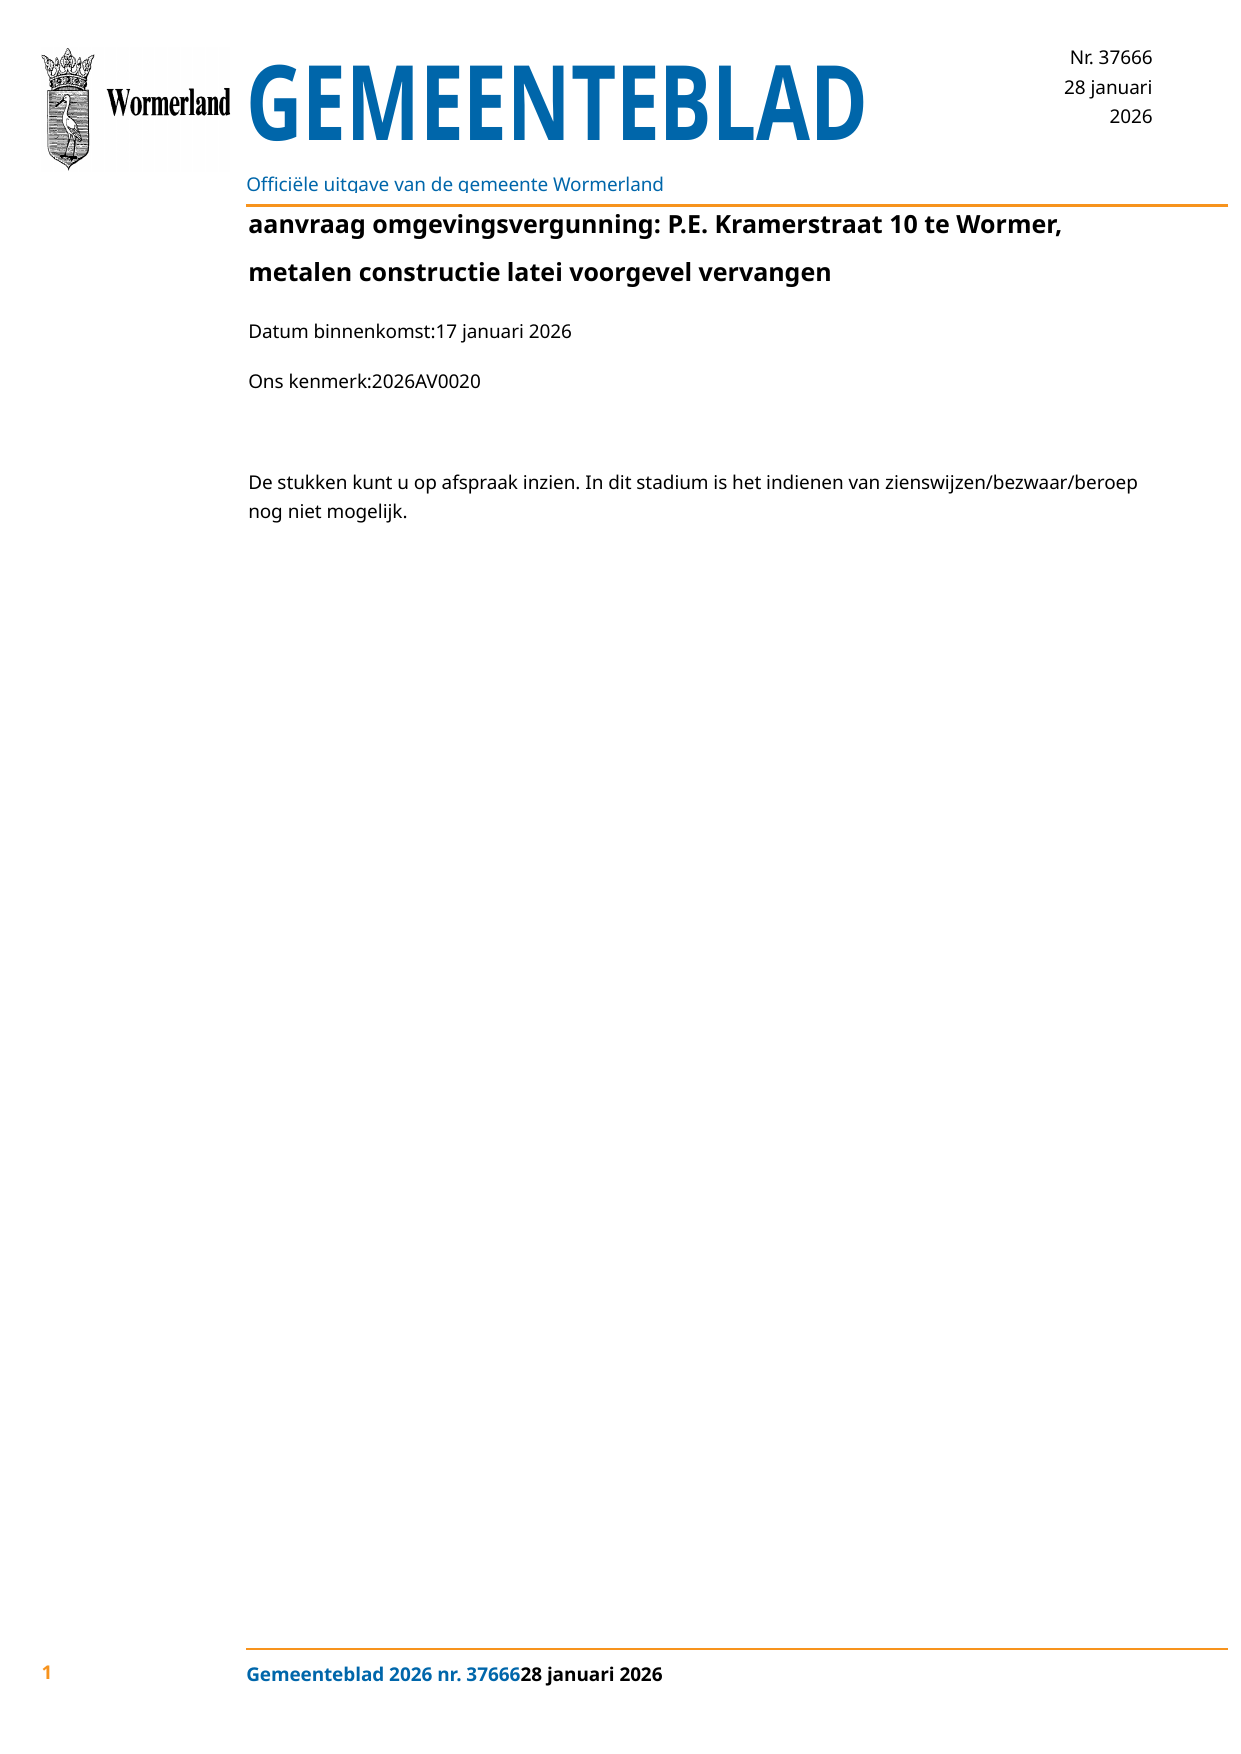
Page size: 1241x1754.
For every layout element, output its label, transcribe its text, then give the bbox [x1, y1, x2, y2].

picture [41, 47, 231, 172]
text De stukken kunt u op afspraak inzien. In dit stadium is het indienen van zienswijzen/bezwaar/beroep nog niet mogelijk. [248, 469, 1152, 524]
text Ons kenmerk:2026AV0020 [248, 368, 1152, 394]
text aanvraag omgevingsvergunning: P.E. Kramerstraat 10 te Wormer, metalen constructie latei voorgevel vervangen [248, 207, 1152, 288]
text Datum binnenkomst:17 januari 2026 [248, 318, 1152, 344]
